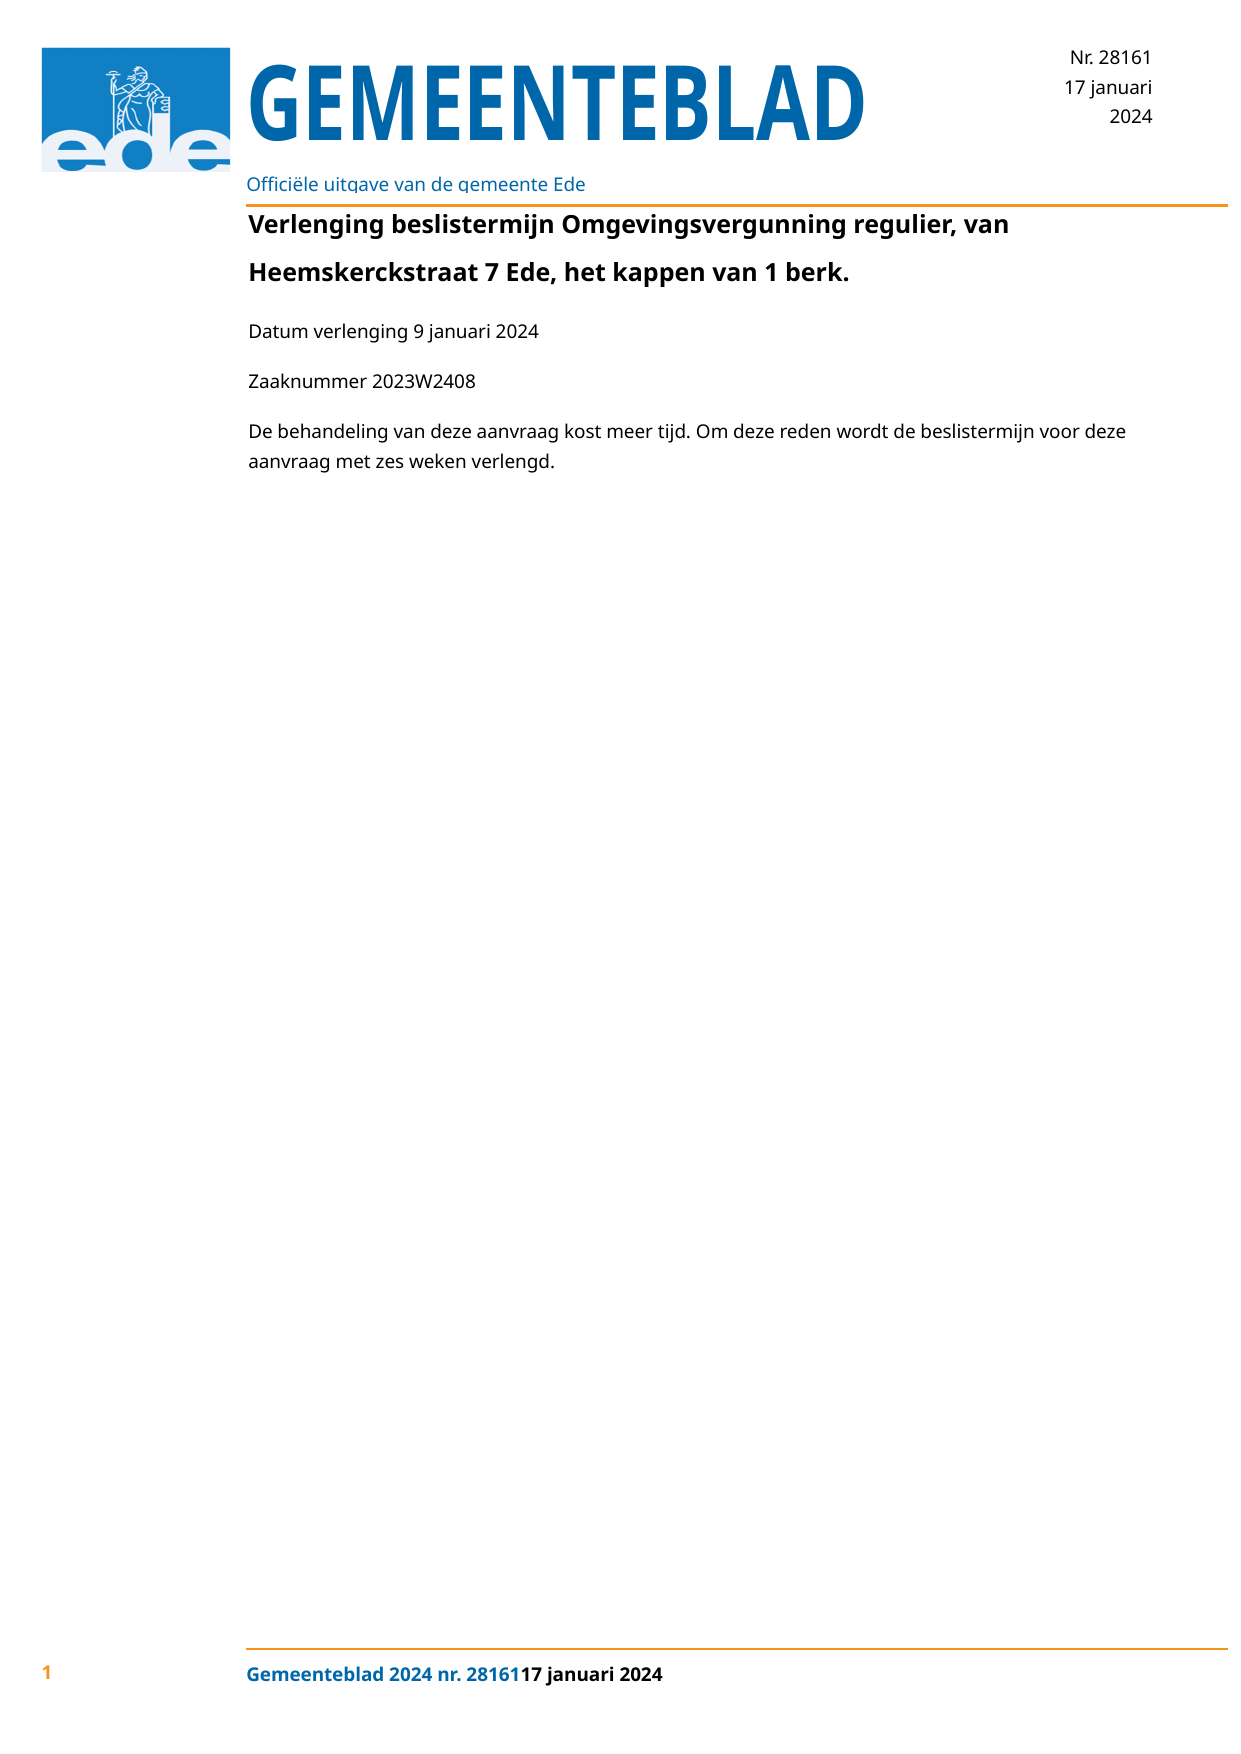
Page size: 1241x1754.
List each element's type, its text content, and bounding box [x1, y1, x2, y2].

text Zaaknummer 2023W2408 [248, 368, 1152, 394]
text Datum verlenging 9 januari 2024 [248, 318, 1152, 344]
picture [41, 47, 231, 172]
text De behandeling van deze aanvraag kost meer tijd. Om deze reden wordt de beslistermijn voor deze aanvraag met zes weken verlengd. [248, 419, 1152, 474]
text Verlenging beslistermijn Omgevingsvergunning regulier, van Heemskerckstraat 7 Ede, het kappen van 1 berk. [248, 207, 1152, 288]
